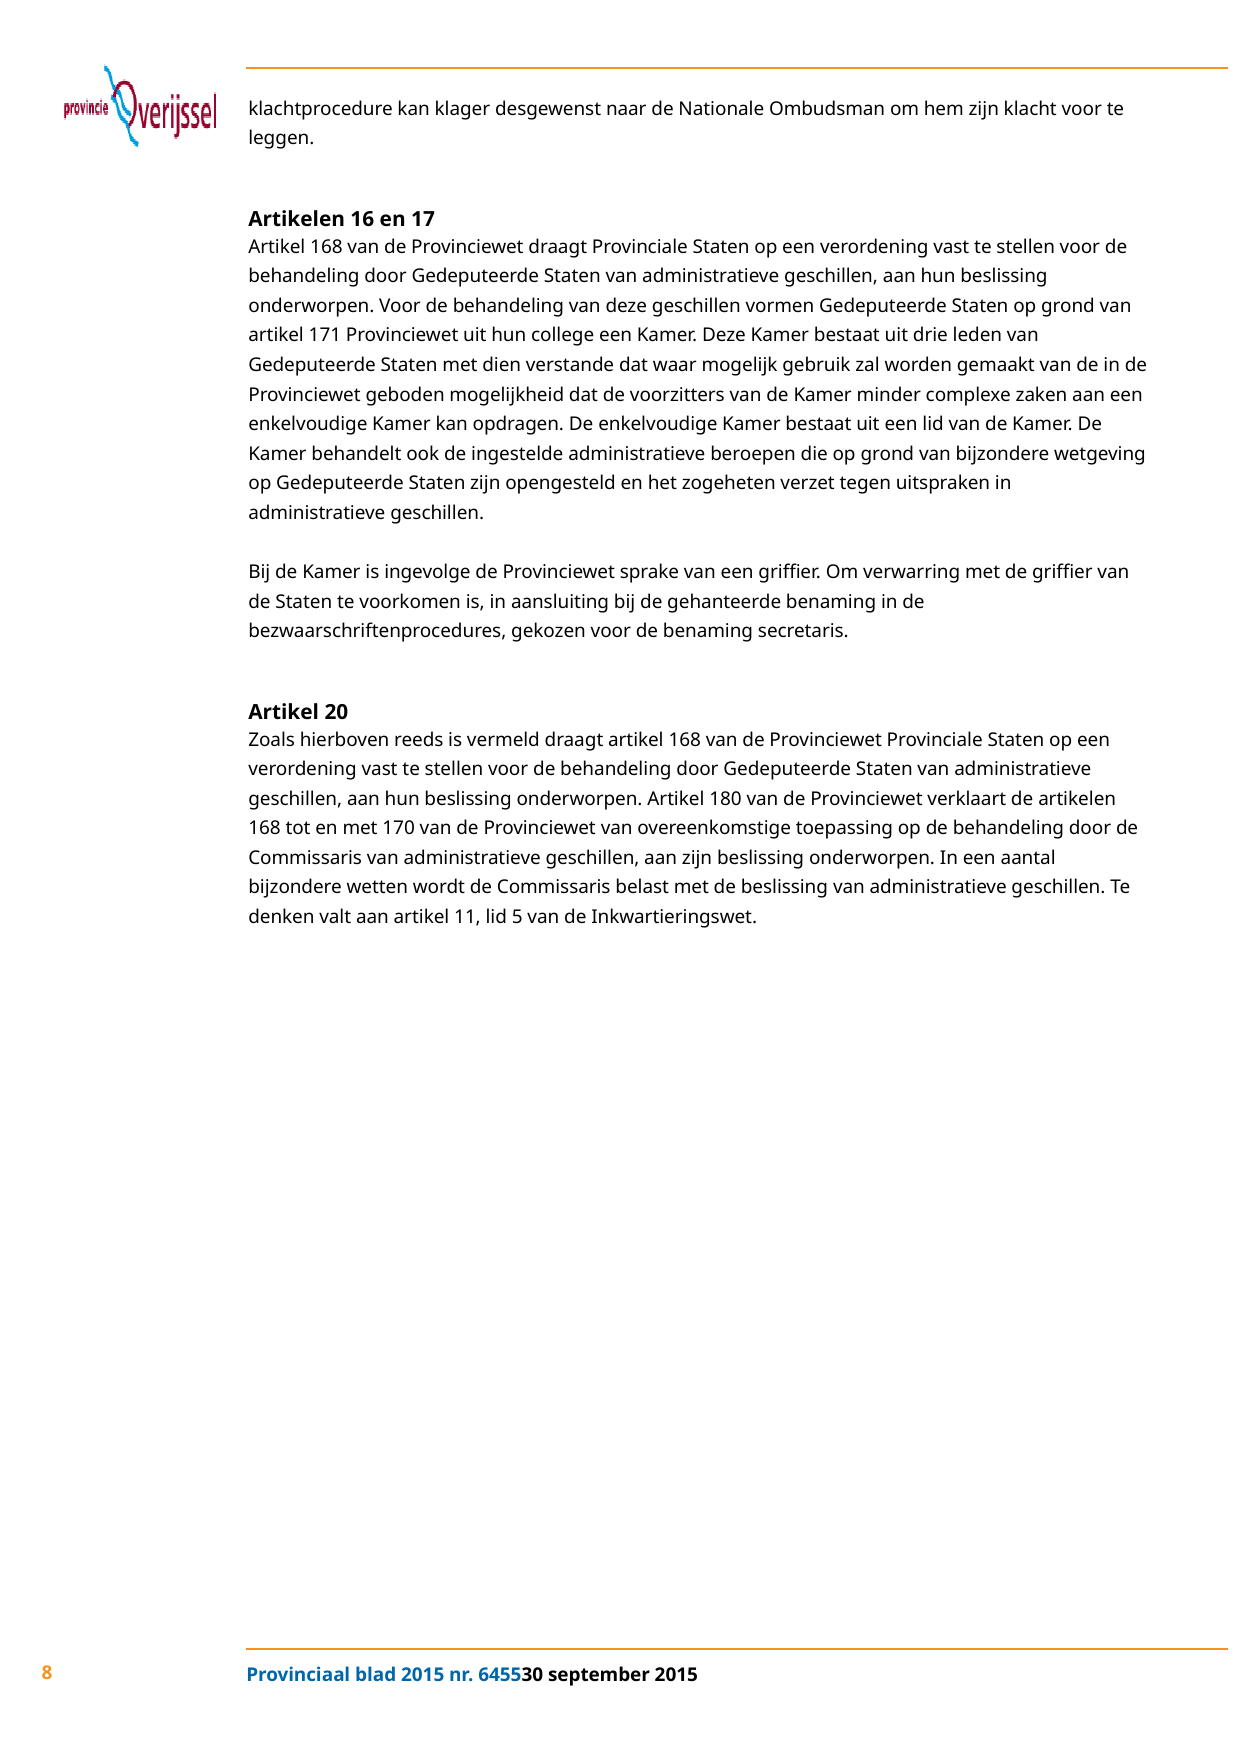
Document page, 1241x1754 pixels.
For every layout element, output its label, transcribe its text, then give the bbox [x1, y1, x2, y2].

text Artikel 20 [248, 697, 1152, 726]
picture [41, 47, 231, 172]
text Artikel 168 van de Provinciewet draagt Provinciale Staten op een verordening vast te stellen voor de behandeling door Gedeputeerde Staten van administratieve geschillen, aan hun beslissing onderworpen. Voor de behandeling van deze geschillen vormen Gedeputeerde Staten op grond van artikel 171 Provinciewet uit hun college een Kamer. Deze Kamer bestaat uit drie leden van Gedeputeerde Staten met dien verstande dat waar mogelijk gebruik zal worden gemaakt van de in de Provinciewet geboden mogelijkheid dat de voorzitters van de Kamer minder complexe zaken aan een enkelvoudige Kamer kan opdragen. De enkelvoudige Kamer bestaat uit een lid van de Kamer. De Kamer behandelt ook de ingestelde administratieve beroepen die op grond van bijzondere wetgeving op Gedeputeerde Staten zijn opengesteld en het zogeheten verzet tegen uitspraken in administratieve geschillen. [248, 233, 1152, 525]
text Artikelen 16 en 17 [248, 204, 1152, 233]
text klachtprocedure kan klager desgewenst naar de Nationale Ombudsman om hem zijn klacht voor te leggen. [248, 95, 1152, 150]
text Zoals hierboven reeds is vermeld draagt artikel 168 van de Provinciewet Provinciale Staten op een verordening vast te stellen voor de behandeling door Gedeputeerde Staten van administratieve geschillen, aan hun beslissing onderworpen. Artikel 180 van de Provinciewet verklaart de artikelen 168 tot en met 170 van de Provinciewet van overeenkomstige toepassing op de behandeling door de Commissaris van administratieve geschillen, aan zijn beslissing onderworpen. In een aantal bijzondere wetten wordt de Commissaris belast met de beslissing van administratieve geschillen. Te denken valt aan artikel 11, lid 5 van de Inkwartieringswet. [248, 726, 1152, 929]
text Bij de Kamer is ingevolge de Provinciewet sprake van een griffier. Om verwarring met de griffier van de Staten te voorkomen is, in aansluiting bij de gehanteerde benaming in de bezwaarschriftenprocedures, gekozen voor de benaming secretaris. [248, 558, 1152, 643]
